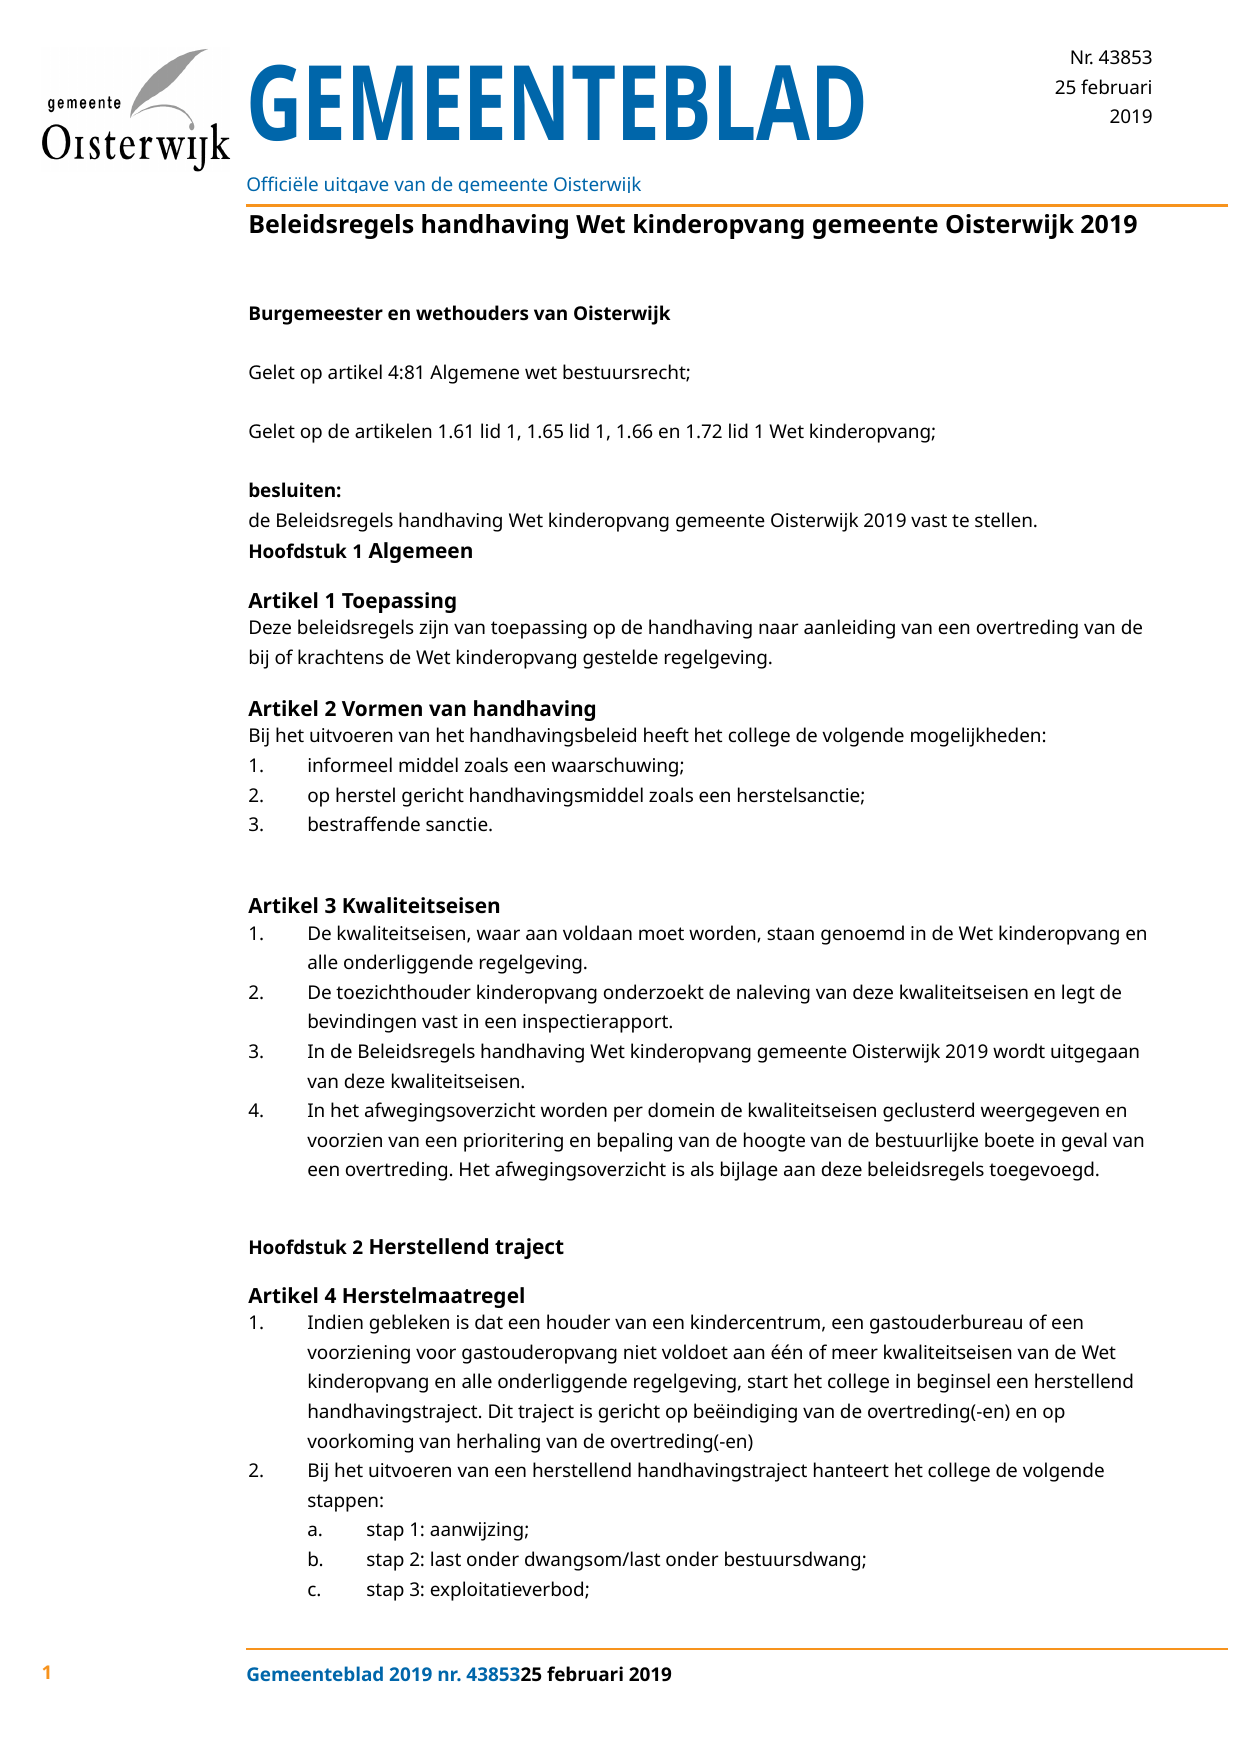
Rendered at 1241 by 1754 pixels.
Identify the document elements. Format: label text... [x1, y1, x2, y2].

text Artikel 2 Vormen van handhaving [248, 694, 1152, 723]
list De toezichthouder kinderopvang onderzoekt de naleving van deze kwaliteitseisen en legt de bevindingen vast in een inspectierapport. [248, 979, 1152, 1034]
text Hoofdstuk 2 Herstellend traject [248, 1232, 1152, 1260]
text Bij het uitvoeren van het handhavingsbeleid heeft het college de volgende mogelijkheden: [248, 723, 1152, 748]
text Artikel 4 Herstelmaatregel [248, 1281, 1152, 1309]
list In het afwegingsoverzicht worden per domein de kwaliteitseisen geclusterd weergegeven en voorzien van een prioritering en bepaling van de hoogte van de bestuurlijke boete in geval van een overtreding. Het afwegingsoverzicht is als bijlage aan deze beleidsregels toegevoegd. [248, 1097, 1152, 1182]
list De kwaliteitseisen, waar aan voldaan moet worden, staan genoemd in de Wet kinderopvang en alle onderliggende regelgeving. [248, 920, 1152, 975]
text Deze beleidsregels zijn van toepassing op de handhaving naar aanleiding van een overtreding van de bij of krachtens de Wet kinderopvang gestelde regelgeving. [248, 614, 1152, 669]
text Gelet op artikel 4:81 Algemene wet bestuursrecht; [248, 359, 1152, 385]
list Indien gebleken is dat een houder van een kindercentrum, een gastouderbureau of een voorziening voor gastouderopvang niet voldoet aan één of meer kwaliteitseisen van de Wet kinderopvang en alle onderliggende regelgeving, start het college in beginsel een herstellend handhavingstraject. Dit traject is gericht op beëindiging van de overtreding(-en) en op voorkoming van herhaling van de overtreding(-en) [248, 1309, 1152, 1453]
text Artikel 3 Kwaliteitseisen [248, 891, 1152, 920]
list informeel middel zoals een waarschuwing; [248, 752, 1152, 778]
list stap 1: aanwijzing; [307, 1517, 1152, 1542]
text Beleidsregels handhaving Wet kinderopvang gemeente Oisterwijk 2019 [248, 207, 1152, 241]
text Artikel 1 Toepassing [248, 586, 1152, 614]
text besluiten: [248, 477, 1152, 503]
text Hoofdstuk 1 Algemeen [248, 537, 1152, 565]
text de Beleidsregels handhaving Wet kinderopvang gemeente Oisterwijk 2019 vast te stellen. [248, 507, 1152, 533]
list stap 2: last onder dwangsom/last onder bestuursdwang; [307, 1546, 1152, 1572]
list bestraffende sanctie. [248, 811, 1152, 837]
list In de Beleidsregels handhaving Wet kinderopvang gemeente Oisterwijk 2019 wordt uitgegaan van deze kwaliteitseisen. [248, 1038, 1152, 1093]
text Gelet op de artikelen 1.61 lid 1, 1.65 lid 1, 1.66 en 1.72 lid 1 Wet kinderopvang; [248, 418, 1152, 444]
list Bij het uitvoeren van een herstellend handhavingstraject hanteert het college de volgende stappen: [248, 1457, 1152, 1513]
text Burgemeester en wethouders van Oisterwijk [248, 300, 1152, 326]
list op herstel gericht handhavingsmiddel zoals een herstelsanctie; [248, 782, 1152, 808]
list stap 3: exploitatieverbod; [307, 1576, 1152, 1601]
picture [41, 47, 231, 172]
